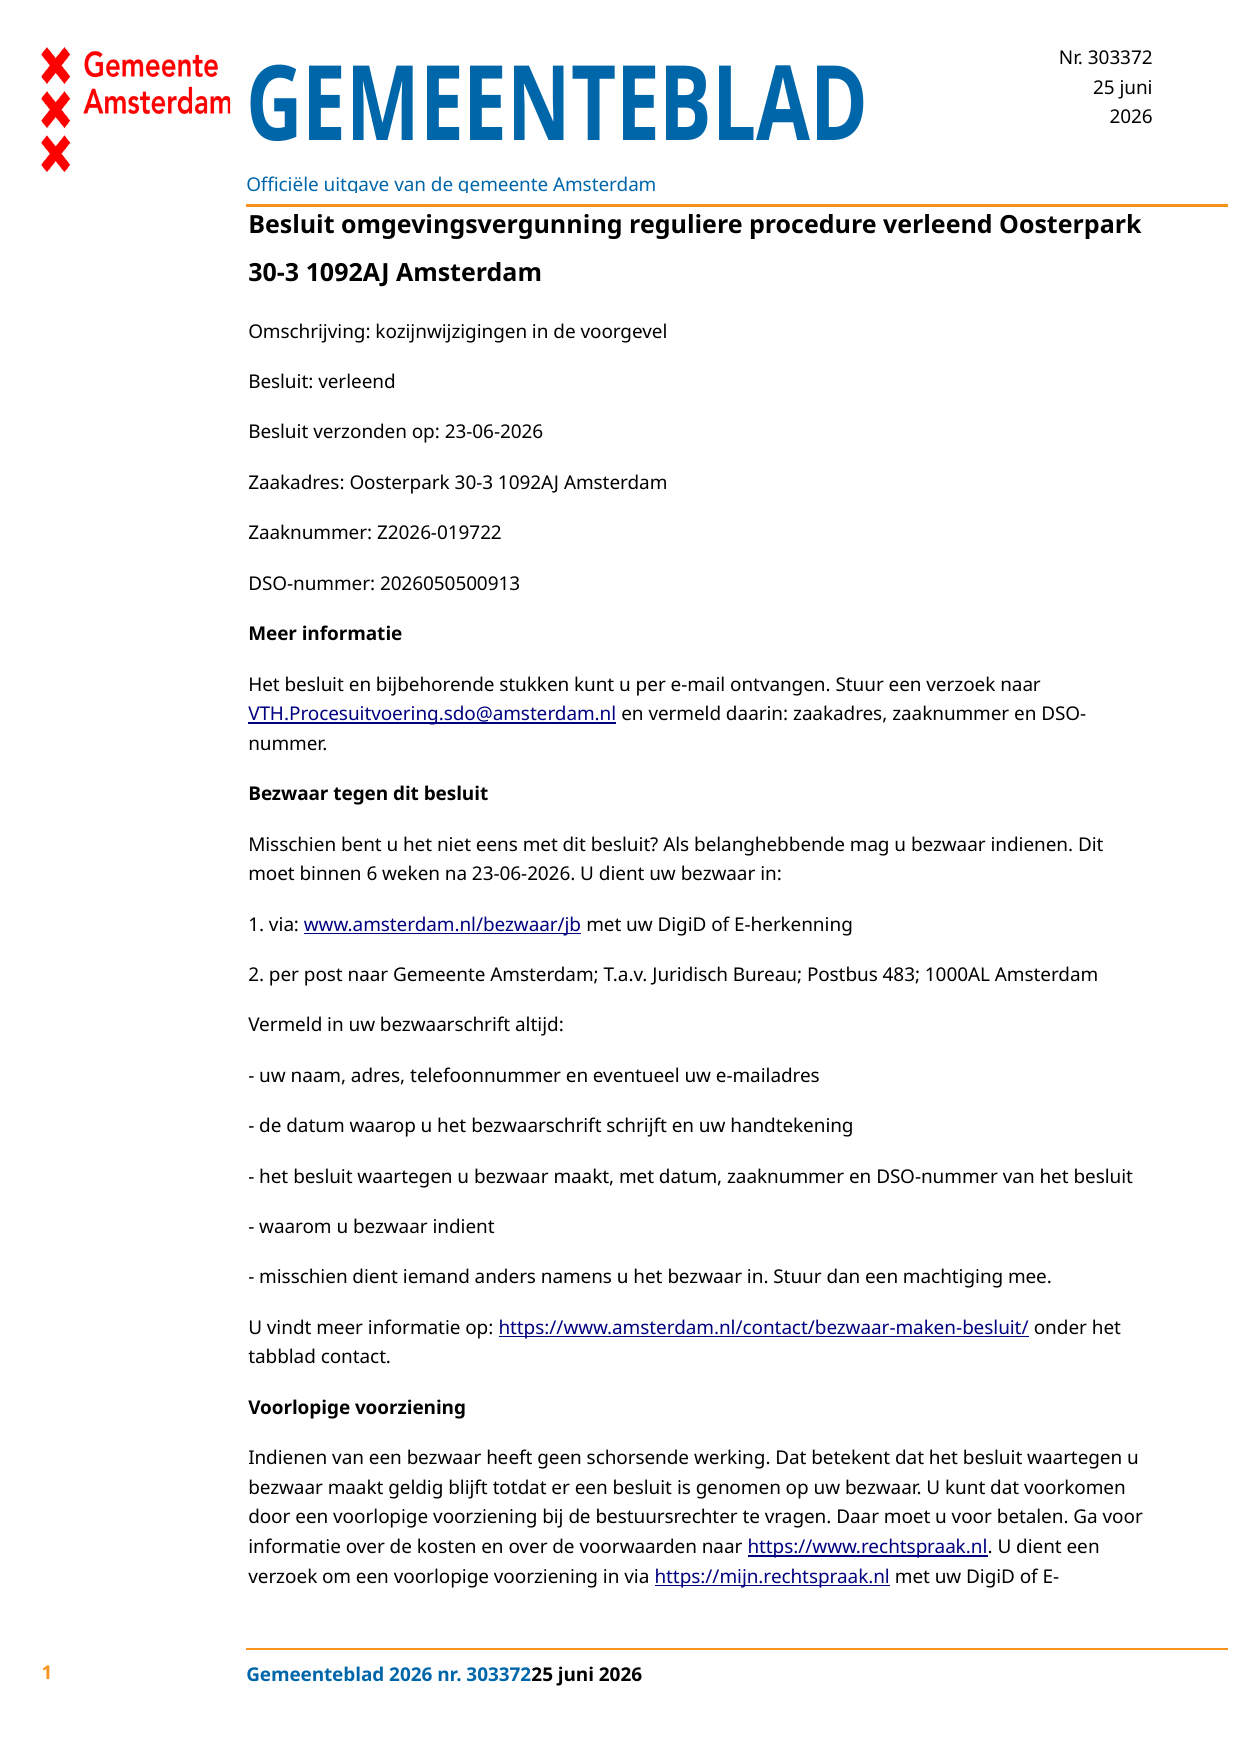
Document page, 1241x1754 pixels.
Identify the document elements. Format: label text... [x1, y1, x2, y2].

picture [41, 47, 231, 172]
text - waarom u bezwaar indient [248, 1213, 1152, 1239]
text Zaaknummer: Z2026-019722 [248, 519, 1152, 545]
text Bezwaar tegen dit besluit [248, 780, 1152, 806]
text U vindt meer informatie op: https://www.amsterdam.nl/contact/bezwaar-maken-besluit/ onder het tabblad contact. [248, 1314, 1152, 1369]
text Besluit verzonden op: 23-06-2026 [248, 419, 1152, 444]
text 1. via: www.amsterdam.nl/bezwaar/jb met uw DigiD of E-herkenning [248, 911, 1152, 937]
text Besluit: verleend [248, 368, 1152, 394]
text - het besluit waartegen u bezwaar maakt, met datum, zaaknummer en DSO-nummer van het besluit [248, 1163, 1152, 1189]
text Meer informatie [248, 620, 1152, 646]
text - uw naam, adres, telefoonnummer en eventueel uw e-mailadres [248, 1062, 1152, 1088]
text Misschien bent u het niet eens met dit besluit? Als belanghebbende mag u bezwaar indienen. Dit moet binnen 6 weken na 23-06-2026. U dient uw bezwaar in: [248, 831, 1152, 886]
text Voorlopige voorziening [248, 1394, 1152, 1420]
text Zaakadres: Oosterpark 30-3 1092AJ Amsterdam [248, 469, 1152, 495]
text DSO-nummer: 2026050500913 [248, 570, 1152, 596]
text Indienen van een bezwaar heeft geen schorsende werking. Dat betekent dat het besluit waartegen u bezwaar maakt geldig blijft totdat er een besluit is genomen op uw bezwaar. U kunt dat voorkomen door een voorlopige voorziening bij de bestuursrechter te vragen. Daar moet u voor betalen. Ga voor informatie over de kosten en over de voorwaarden naar https://www.rechtspraak.nl. U dient een verzoek om een voorlopige voorziening in via https://mijn.rechtspraak.nl met uw DigiD of E- [248, 1444, 1152, 1589]
text Het besluit en bijbehorende stukken kunt u per e-mail ontvangen. Stuur een verzoek naar VTH.Procesuitvoering.sdo@amsterdam.nl en vermeld daarin: zaakadres, zaaknummer en DSO-nummer. [248, 671, 1152, 756]
text Omschrijving: kozijnwijzigingen in de voorgevel [248, 318, 1152, 344]
text - de datum waarop u het bezwaarschrift schrijft en uw handtekening [248, 1112, 1152, 1138]
text Vermeld in uw bezwaarschrift altijd: [248, 1012, 1152, 1037]
text Besluit omgevingsvergunning reguliere procedure verleend Oosterpark 30-3 1092AJ Amsterdam [248, 207, 1152, 288]
text - misschien dient iemand anders namens u het bezwaar in. Stuur dan een machtiging mee. [248, 1264, 1152, 1289]
text 2. per post naar Gemeente Amsterdam; T.a.v. Juridisch Bureau; Postbus 483; 1000AL Amsterdam [248, 961, 1152, 987]
